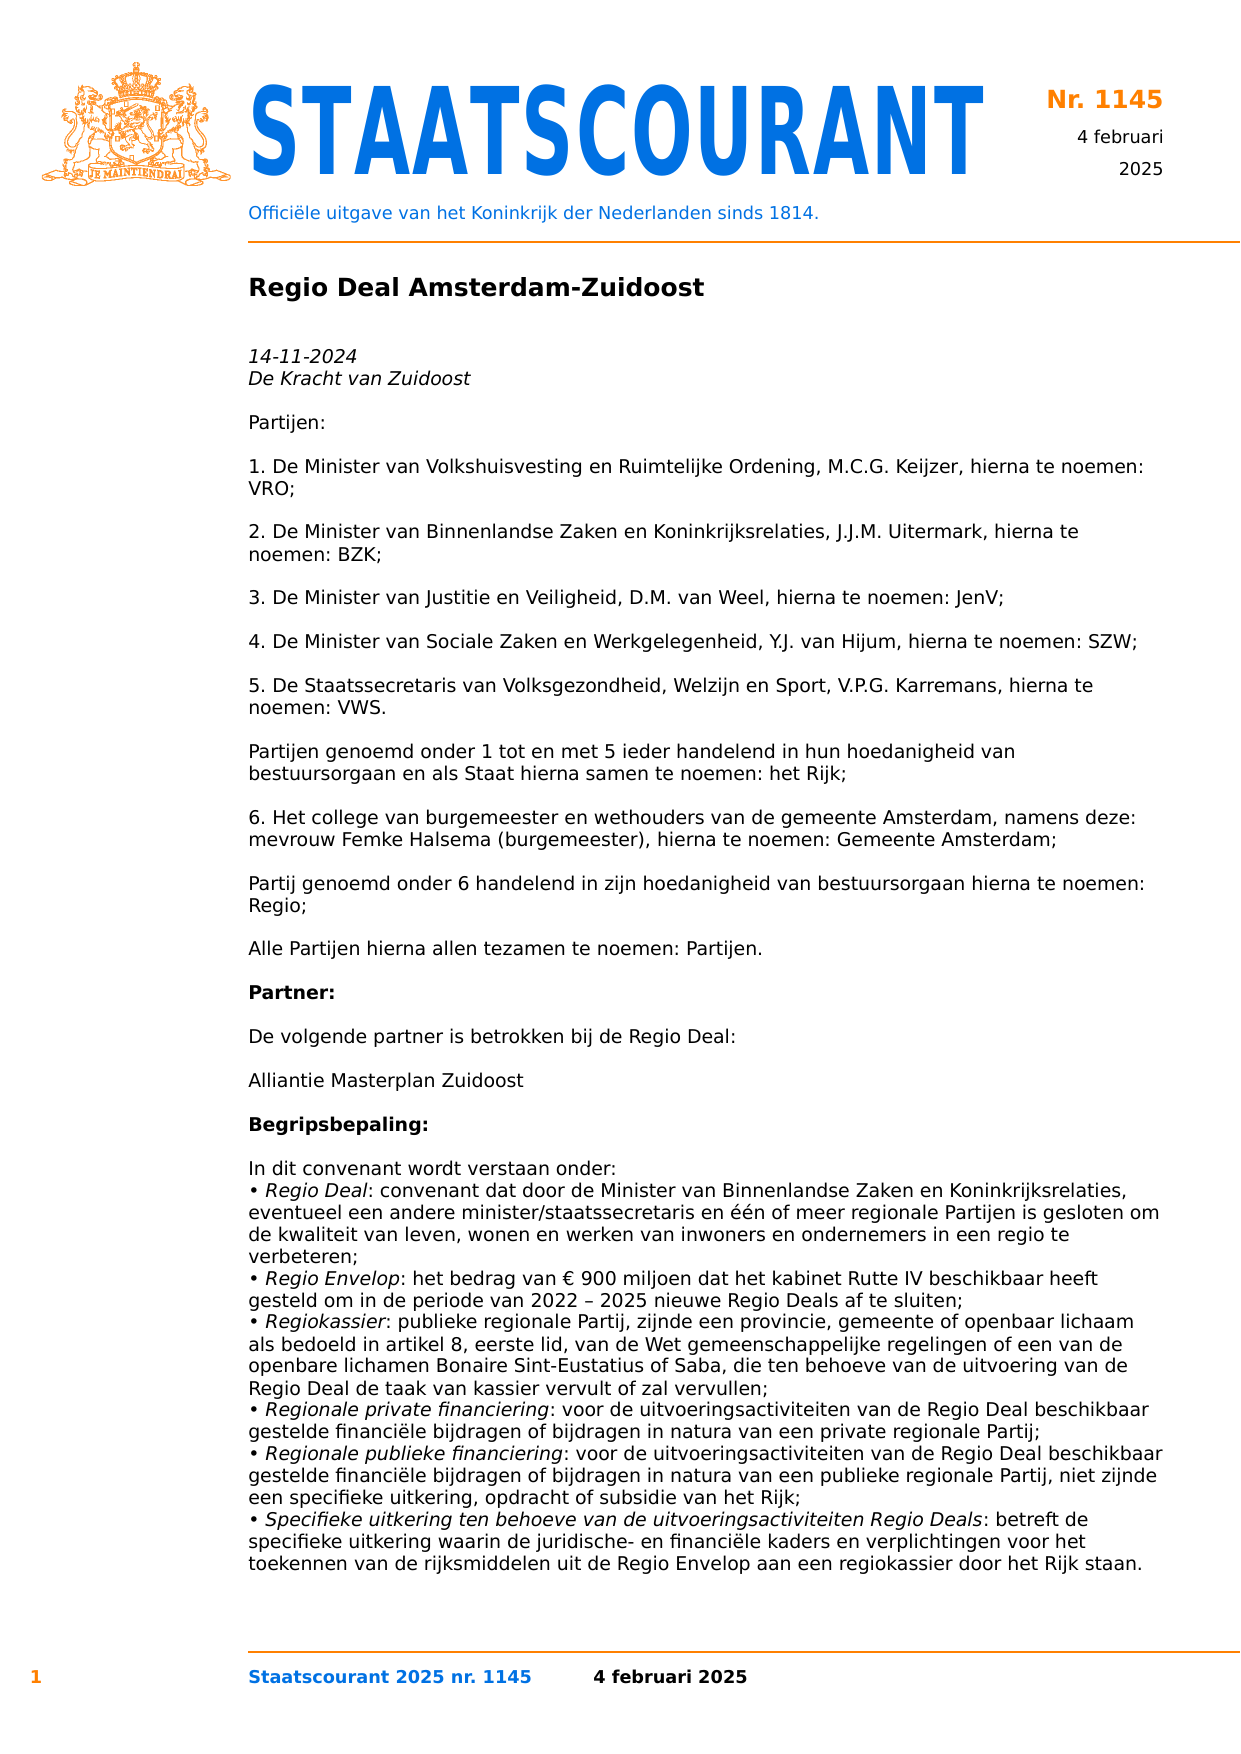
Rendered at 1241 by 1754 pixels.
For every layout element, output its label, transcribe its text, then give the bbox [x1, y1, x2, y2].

text De Kracht van Zuidoost [248, 368, 1163, 390]
text 4. De Minister van Sociale Zaken en Werkgelegenheid, Y.J. van Hijum, hierna te noemen: SZW; [248, 631, 1163, 653]
table_cell Officiële uitgave van het Koninkrijk der Nederlanden sinds 1814. [248, 203, 1240, 241]
text 1. De Minister van Volkshuisvesting en Ruimtelijke Ordening, M.C.G. Keijzer, hierna te noemen: VRO; [248, 456, 1163, 499]
text Alliantie Masterplan Zuidoost [248, 1070, 1163, 1092]
text Partner: [248, 982, 1163, 1004]
text Partijen: [248, 412, 1163, 434]
text • Regiokassier: publieke regionale Partij, zijnde een provincie, gemeente of openbaar lichaam als bedoeld in artikel 8, eerste lid, van de Wet gemeenschappelijke regelingen of een van de openbare lichamen Bonaire Sint-Eustatius of Saba, die ten behoeve van de uitvoering van de Regio Deal de taak van kassier vervult of zal vervullen; [248, 1311, 1163, 1399]
text Begripsbepaling: [248, 1114, 1163, 1136]
text • Regio Envelop: het bedrag van € 900 miljoen dat het kabinet Rutte IV beschikbaar heeft gesteld om in de periode van 2022 – 2025 nieuwe Regio Deals af te sluiten; [248, 1267, 1163, 1311]
text Partijen genoemd onder 1 tot en met 5 ieder handelend in hun hoedanigheid van bestuursorgaan en als Staat hierna samen te noemen: het Rijk; [248, 741, 1163, 785]
text 14-11-2024 [248, 346, 1163, 368]
text 2. De Minister van Binnenlandse Zaken en Koninkrijksrelaties, J.J.M. Uitermark, hierna te noemen: BZK; [248, 521, 1163, 565]
text • Regio Deal: convenant dat door de Minister van Binnenlandse Zaken en Koninkrijksrelaties, eventueel een andere minister/staatssecretaris en één of meer regionale Partijen is gesloten om de kwaliteit van leven, wonen en werken van inwoners en ondernemers in een regio te verbeteren; [248, 1179, 1163, 1267]
table_cell 2025 [998, 153, 1240, 203]
table_cell 4 februari [998, 121, 1240, 153]
text In dit convenant wordt verstaan onder: [248, 1158, 1163, 1179]
text Partij genoemd onder 6 handelend in zijn hoedanigheid van bestuursorgaan hierna te noemen: Regio; [248, 872, 1163, 916]
subtitle Regio Deal Amsterdam-Zuidoost [248, 273, 1163, 302]
text 5. De Staatssecretaris van Volksgezondheid, Welzijn en Sport, V.P.G. Karremans, hierna te noemen: VWS. [248, 675, 1163, 719]
table_header [25, 62, 248, 241]
table_header STAATSCOURANT [248, 62, 998, 203]
text • Regionale private financiering: voor de uitvoeringsactiviteiten van de Regio Deal beschikbaar gestelde financiële bijdragen of bijdragen in natura van een private regionale Partij; [248, 1399, 1163, 1443]
picture [41, 62, 231, 186]
table_header Nr. 1145 [998, 62, 1240, 121]
text 3. De Minister van Justitie en Veiligheid, D.M. van Weel, hierna te noemen: JenV; [248, 587, 1163, 609]
text 6. Het college van burgemeester en wethouders van de gemeente Amsterdam, namens deze: mevrouw Femke Halsema (burgemeester), hierna te noemen: Gemeente Amsterdam; [248, 807, 1163, 851]
text De volgende partner is betrokken bij de Regio Deal: [248, 1026, 1163, 1048]
text • Regionale publieke financiering: voor de uitvoeringsactiviteiten van de Regio Deal beschikbaar gestelde financiële bijdragen of bijdragen in natura van een publieke regionale Partij, niet zijnde een specifieke uitkering, opdracht of subsidie van het Rijk; [248, 1443, 1163, 1509]
text Alle Partijen hierna allen tezamen te noemen: Partijen. [248, 938, 1163, 960]
text • Specifieke uitkering ten behoeve van de uitvoeringsactiviteiten Regio Deals: betreft de specifieke uitkering waarin de juridische- en financiële kaders en verplichtingen voor het toekennen van de rijksmiddelen uit de Regio Envelop aan een regiokassier door het Rijk staan. [248, 1509, 1163, 1575]
